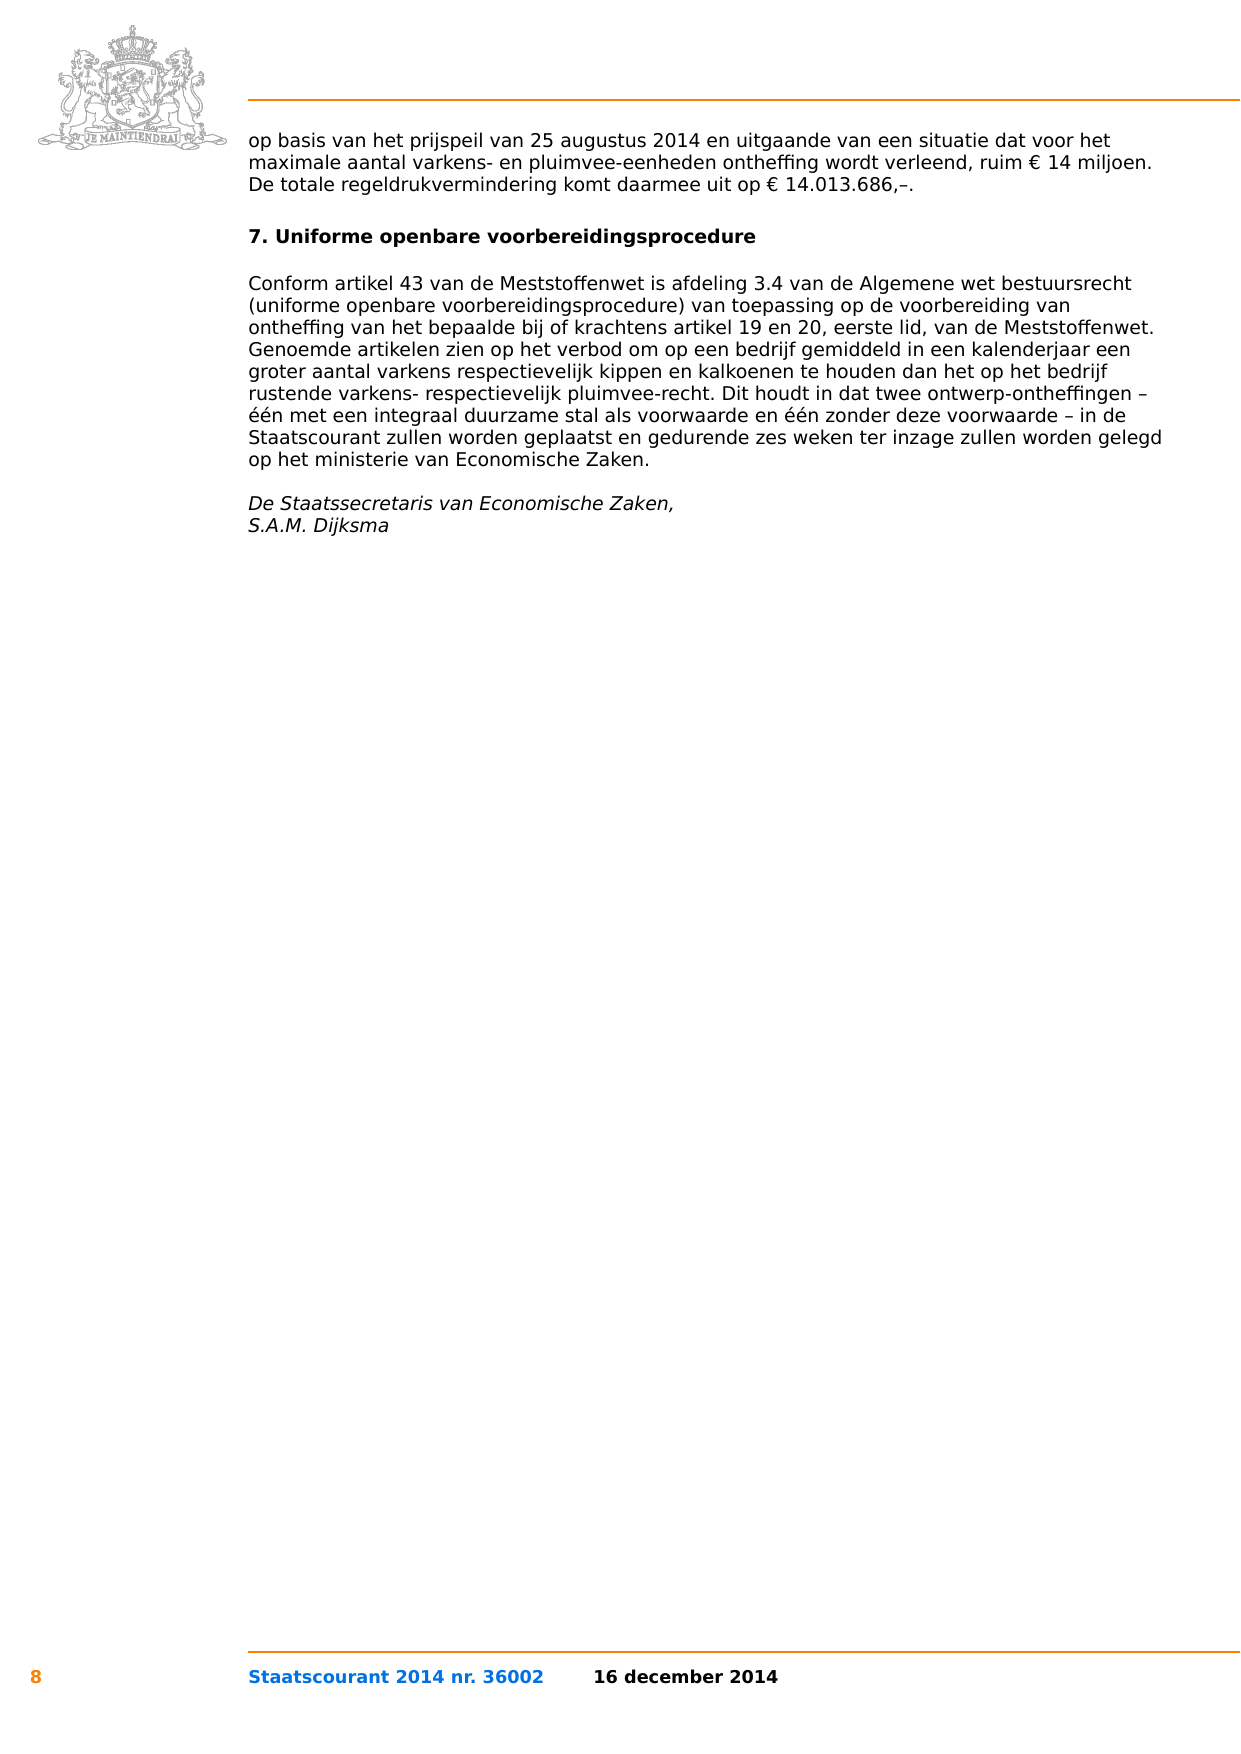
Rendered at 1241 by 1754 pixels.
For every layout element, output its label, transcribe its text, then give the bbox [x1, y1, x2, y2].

text Conform artikel 43 van de Meststoffenwet is afdeling 3.4 van de Algemene wet bestuursrecht (uniforme openbare voorbereidingsprocedure) van toepassing op de voorbereiding van ontheffing van het bepaalde bij of krachtens artikel 19 en 20, eerste lid, van de Meststoffenwet. Genoemde artikelen zien op het verbod om op een bedrijf gemiddeld in een kalenderjaar een groter aantal varkens respectievelijk kippen en kalkoenen te houden dan het op het bedrijf rustende varkens- respectievelijk pluimvee-recht. Dit houdt in dat twee ontwerp-ontheffingen – één met een integraal duurzame stal als voorwaarde en één zonder deze voorwaarde – in de Staatscourant zullen worden geplaatst en gedurende zes weken ter inzage zullen worden gelegd op het ministerie van Economische Zaken. [248, 273, 1163, 471]
picture [38, 25, 227, 150]
subtitle 7. Uniforme openbare voorbereidingsprocedure [248, 226, 1163, 248]
text De Staatssecretaris van Economische Zaken, S.A.M. Dijksma [248, 492, 1163, 536]
text op basis van het prijspeil van 25 augustus 2014 en uitgaande van een situatie dat voor het maximale aantal varkens- en pluimvee-eenheden ontheffing wordt verleend, ruim € 14 miljoen. De totale regeldrukvermindering komt daarmee uit op € 14.013.686,–. [248, 130, 1163, 196]
